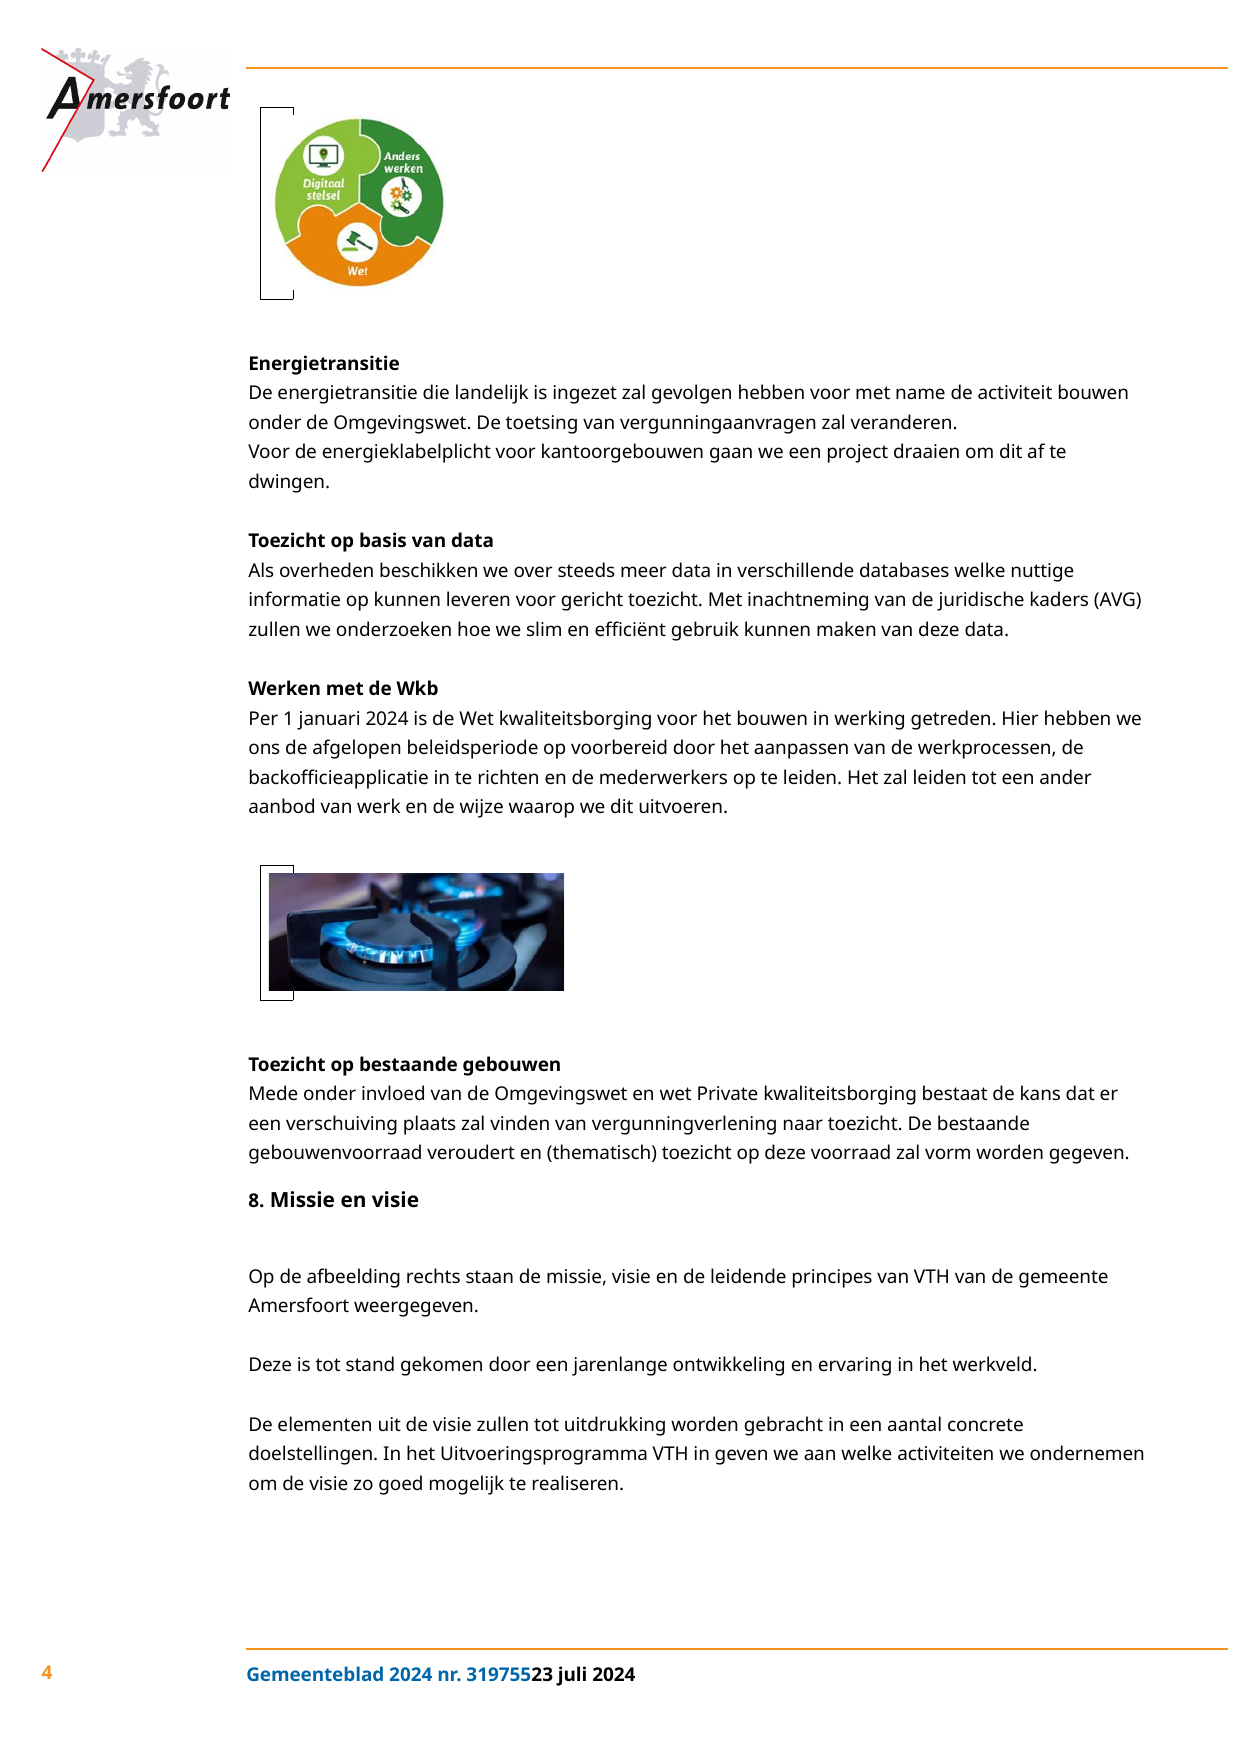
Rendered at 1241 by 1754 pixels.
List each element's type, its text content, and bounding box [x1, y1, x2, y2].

text Deze is tot stand gekomen door een jarenlange ontwikkeling en ervaring in het werkveld. [248, 1352, 1152, 1377]
text Per 1 januari 2024 is de Wet kwaliteitsborging voor het bouwen in werking getreden. Hier hebben we ons de afgelopen beleidsperiode op voorbereid door het aanpassen van de werkprocessen, de backofficieapplicatie in te richten en de mederwerkers op te leiden. Het zal leiden tot een ander aanbod van werk en de wijze waarop we dit uitvoeren. [248, 705, 1152, 819]
text De elementen uit de visie zullen tot uitdrukking worden gebracht in een aantal concrete doelstellingen. In het Uitvoeringsprogramma VTH in geven we aan welke activiteiten we ondernemen om de visie zo goed mogelijk te realiseren. [248, 1411, 1152, 1496]
text Als overheden beschikken we over steeds meer data in verschillende databases welke nuttige informatie op kunnen leveren voor gericht toezicht. Met inachtneming van de juridische kaders (AVG) zullen we onderzoeken hoe we slim en efficiënt gebruik kunnen maken van deze data. [248, 557, 1152, 642]
text Mede onder invloed van de Omgevingswet en wet Private kwaliteitsborging bestaat de kans dat er een verschuiving plaats zal vinden van vergunningverlening naar toezicht. De bestaande gebouwenvoorraad veroudert en (thematisch) toezicht op deze voorraad zal vorm worden gegeven. [248, 1080, 1152, 1165]
picture [41, 47, 231, 172]
text Toezicht op basis van data [248, 527, 1152, 553]
text De energietransitie die landelijk is ingezet zal gevolgen hebben voor met name de activiteit bouwen onder de Omgevingswet. De toetsing van vergunningaanvragen zal veranderen. [248, 379, 1152, 434]
text Energietransitie [248, 350, 1152, 375]
picture [268, 115, 447, 290]
picture [268, 873, 565, 991]
text Werken met de Wkb [248, 675, 1152, 701]
text Op de afbeelding rechts staan de missie, visie en de leidende principes van VTH van de gemeente Amersfoort weergegeven. [248, 1263, 1152, 1318]
text 8. Missie en visie [248, 1185, 1152, 1214]
text Toezicht op bestaande gebouwen [248, 1051, 1152, 1077]
text Voor de energieklabelplicht voor kantoorgebouwen gaan we een project draaien om dit af te dwingen. [248, 438, 1152, 494]
